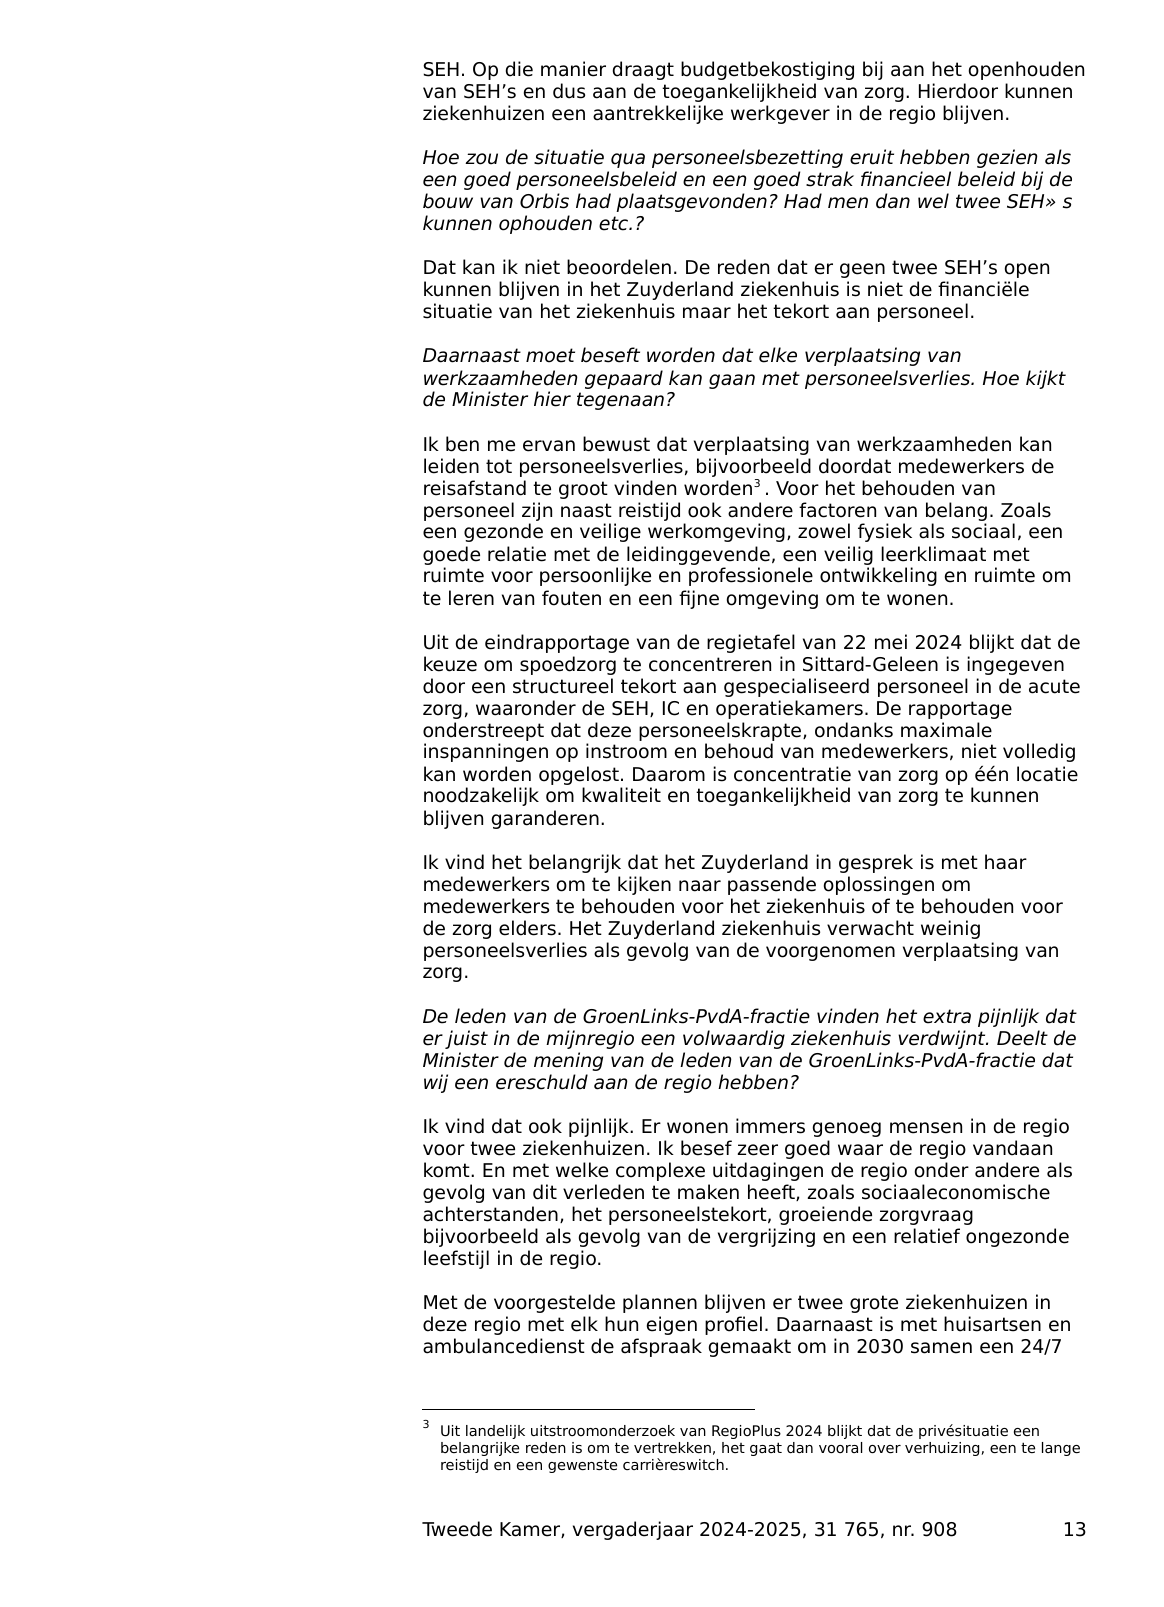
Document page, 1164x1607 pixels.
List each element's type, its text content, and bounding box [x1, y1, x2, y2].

text Ik ben me ervan bewust dat verplaatsing van werkzaamheden kan leiden tot personeelsverlies, bijvoorbeeld doordat medewerkers de reisafstand te groot vinden worden. Voor het behouden van personeel zijn naast reistijd ook andere factoren van belang. Zoals een gezonde en veilige werkomgeving, zowel fysiek als sociaal, een goede relatie met de leidinggevende, een veilig leerklimaat met ruimte voor persoonlijke en professionele ontwikkeling en ruimte om te leren van fouten en een fijne omgeving om te wonen. [422, 433, 1087, 609]
text Hoe zou de situatie qua personeelsbezetting eruit hebben gezien als een goed personeelsbeleid en een goed strak financieel beleid bij de bouw van Orbis had plaatsgevonden? Had men dan wel twee SEH» s kunnen ophouden etc.? [422, 147, 1087, 235]
text Ik vind het belangrijk dat het Zuyderland in gesprek is met haar medewerkers om te kijken naar passende oplossingen om medewerkers te behouden voor het ziekenhuis of te behouden voor de zorg elders. Het Zuyderland ziekenhuis verwacht weinig personeelsverlies als gevolg van de voorgenomen verplaatsing van zorg. [422, 852, 1087, 983]
text Daarnaast moet beseft worden dat elke verplaatsing van werkzaamheden gepaard kan gaan met personeelsverlies. Hoe kijkt de Minister hier tegenaan? [422, 345, 1087, 411]
text De leden van de GroenLinks-PvdA-fractie vinden het extra pijnlijk dat er juist in de mijnregio een volwaardig ziekenhuis verdwijnt. Deelt de Minister de mening van de leden van de GroenLinks-PvdA-fractie dat wij een ereschuld aan de regio hebben? [422, 1006, 1087, 1093]
text Met de voorgestelde plannen blijven er twee grote ziekenhuizen in deze regio met elk hun eigen profiel. Daarnaast is met huisartsen en ambulancedienst de afspraak gemaakt om in 2030 samen een 24/7 [422, 1292, 1087, 1358]
text Uit landelijk uitstroomonderzoek van RegioPlus 2024 blijkt dat de privésituatie een belangrijke reden is om te vertrekken, het gaat dan vooral over verhuizing, een te lange reistijd en een gewenste carrièreswitch. [422, 1418, 1087, 1474]
text Dat kan ik niet beoordelen. De reden dat er geen twee SEH’s open kunnen blijven in het Zuyderland ziekenhuis is niet de financiële situatie van het ziekenhuis maar het tekort aan personeel. [422, 257, 1087, 323]
text Ik vind dat ook pijnlijk. Er wonen immers genoeg mensen in de regio voor twee ziekenhuizen. Ik besef zeer goed waar de regio vandaan komt. En met welke complexe uitdagingen de regio onder andere als gevolg van dit verleden te maken heeft, zoals sociaaleconomische achterstanden, het personeelstekort, groeiende zorgvraag bijvoorbeeld als gevolg van de vergrijzing en een relatief ongezonde leefstijl in de regio. [422, 1116, 1087, 1269]
text SEH. Op die manier draagt budgetbekostiging bij aan het openhouden van SEH’s en dus aan de toegankelijkheid van zorg. Hierdoor kunnen ziekenhuizen een aantrekkelijke werkgever in de regio blijven. [422, 59, 1087, 125]
text Uit de eindrapportage van de regietafel van 22 mei 2024 blijkt dat de keuze om spoedzorg te concentreren in Sittard-Geleen is ingegeven door een structureel tekort aan gespecialiseerd personeel in de acute zorg, waaronder de SEH, IC en operatiekamers. De rapportage onderstreept dat deze personeelskrapte, ondanks maximale inspanningen op instroom en behoud van medewerkers, niet volledig kan worden opgelost. Daarom is concentratie van zorg op één locatie noodzakelijk om kwaliteit en toegankelijkheid van zorg te kunnen blijven garanderen. [422, 632, 1087, 829]
